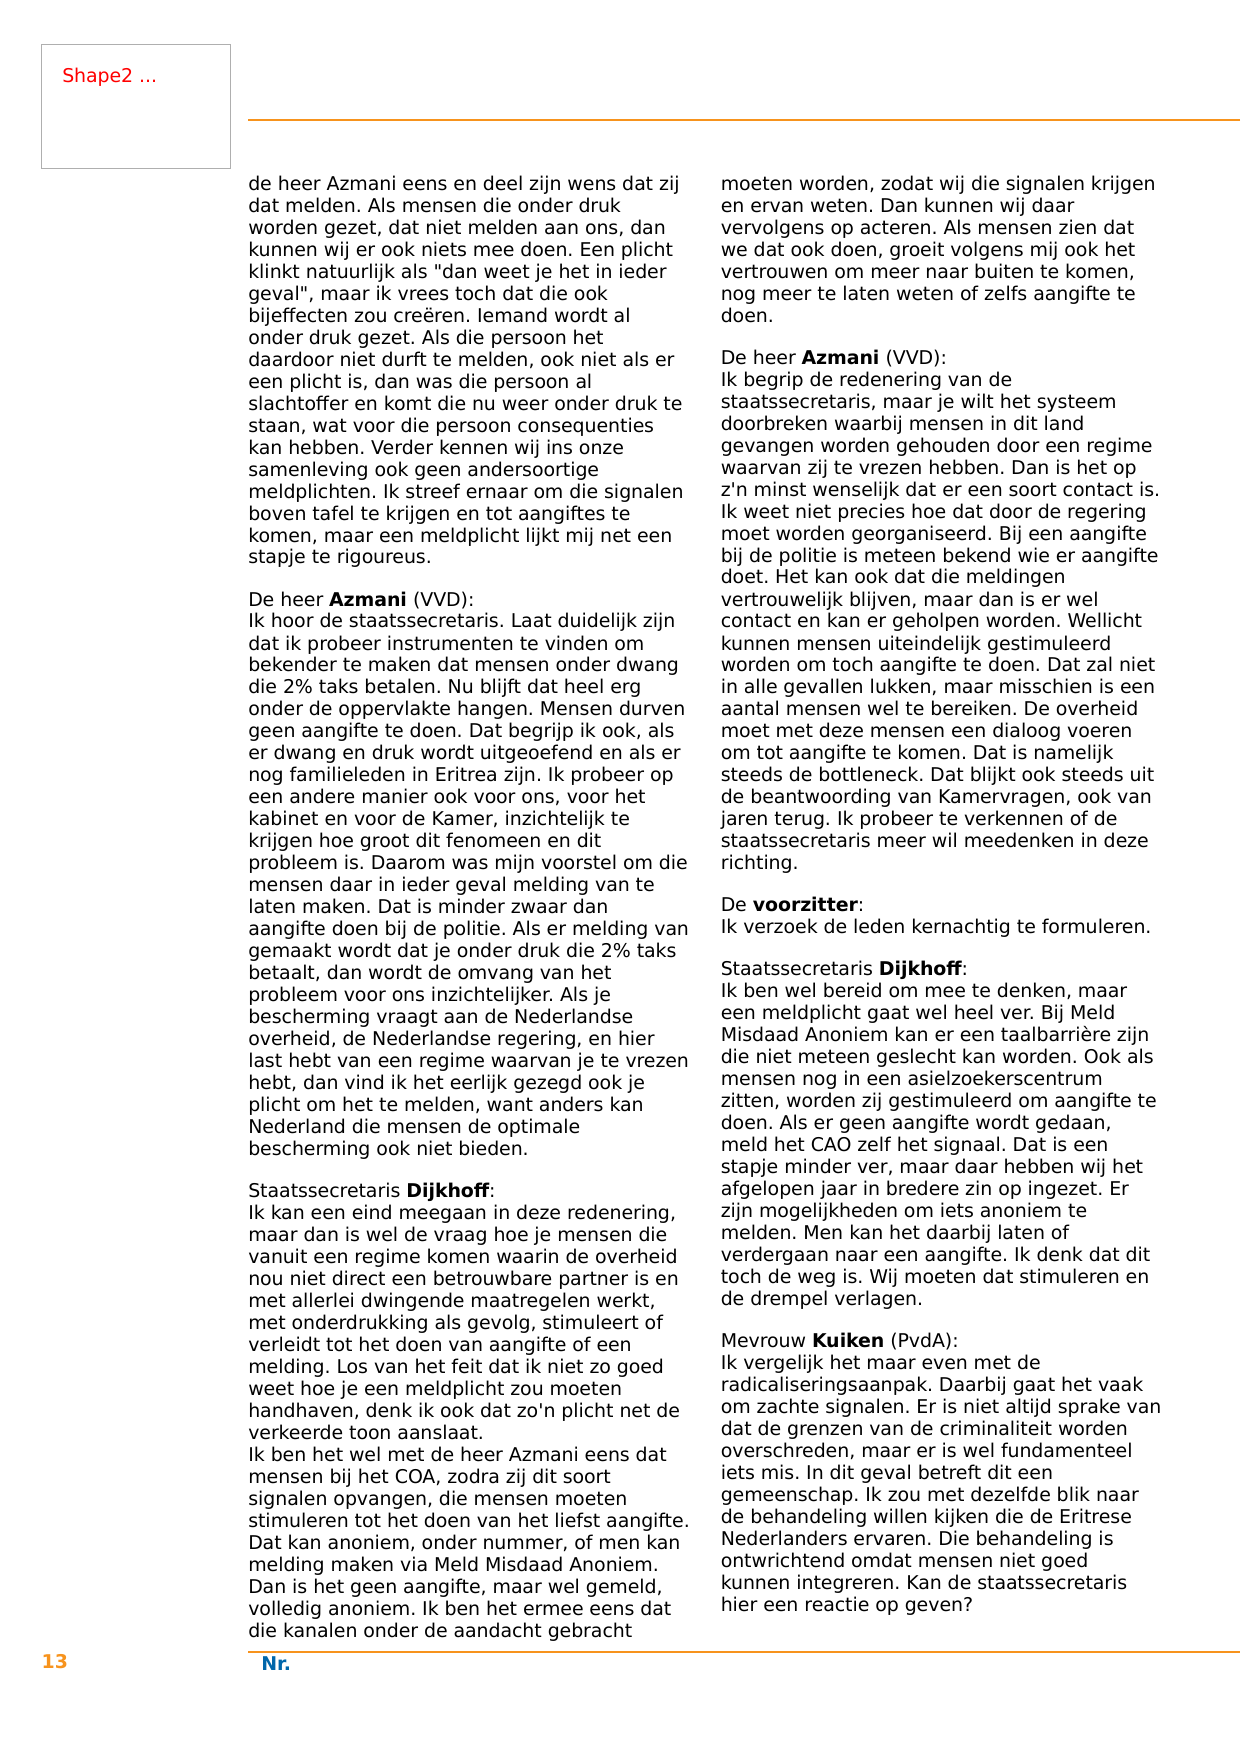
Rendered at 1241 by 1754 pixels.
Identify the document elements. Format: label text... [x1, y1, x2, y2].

text moeten worden, zodat wij die signalen krijgen en ervan weten. Dan kunnen wij daar vervolgens op acteren. Als mensen zien dat we dat ook doen, groeit volgens mij ook het vertrouwen om meer naar buiten te komen, nog meer te laten weten of zelfs aangifte te doen. [721, 173, 1163, 327]
text Staatssecretaris Dijkhoff: [248, 1180, 691, 1202]
text Ik vergelijk het maar even met de radicaliseringsaanpak. Daarbij gaat het vaak om zachte signalen. Er is niet altijd sprake van dat de grenzen van de criminaliteit worden overschreden, maar er is wel fundamenteel iets mis. In dit geval betreft dit een gemeenschap. Ik zou met dezelfde blik naar de behandeling willen kijken die de Eritrese Nederlanders ervaren. Die behandeling is ontwrichtend omdat mensen niet goed kunnen integreren. Kan de staatssecretaris hier een reactie op geven? [721, 1352, 1163, 1616]
text Mevrouw Kuiken (PvdA): [721, 1330, 1163, 1352]
text Ik kan een eind meegaan in deze redenering, maar dan is wel de vraag hoe je mensen die vanuit een regime komen waarin de overheid nou niet direct een betrouwbare partner is en met allerlei dwingende maatregelen werkt, met onderdrukking als gevolg, stimuleert of verleidt tot het doen van aangifte of een melding. Los van het feit dat ik niet zo goed weet hoe je een meldplicht zou moeten handhaven, denk ik ook dat zo'n plicht net de verkeerde toon aanslaat. [248, 1202, 691, 1444]
text Staatssecretaris Dijkhoff: [721, 958, 1163, 980]
text De heer Azmani (VVD): [248, 588, 691, 610]
text Ik ben wel bereid om mee te denken, maar een meldplicht gaat wel heel ver. Bij Meld Misdaad Anoniem kan er een taalbarrière zijn die niet meteen geslecht kan worden. Ook als mensen nog in een asielzoekerscentrum zitten, worden zij gestimuleerd om aangifte te doen. Als er geen aangifte wordt gedaan, meld het CAO zelf het signaal. Dat is een stapje minder ver, maar daar hebben wij het afgelopen jaar in bredere zin op ingezet. Er zijn mogelijkheden om iets anoniem te melden. Men kan het daarbij laten of verdergaan naar een aangifte. Ik denk dat dit toch de weg is. Wij moeten dat stimuleren en de drempel verlagen. [721, 980, 1163, 1310]
text De voorzitter: [721, 894, 1163, 916]
text Ik ben het wel met de heer Azmani eens dat mensen bij het COA, zodra zij dit soort signalen opvangen, die mensen moeten stimuleren tot het doen van het liefst aangifte. Dat kan anoniem, onder nummer, of men kan melding maken via Meld Misdaad Anoniem. Dan is het geen aangifte, maar wel gemeld, volledig anoniem. Ik ben het ermee eens dat die kanalen onder de aandacht gebracht [248, 1444, 691, 1641]
text Ik hoor de staatssecretaris. Laat duidelijk zijn dat ik probeer instrumenten te vinden om bekender te maken dat mensen onder dwang die 2% taks betalen. Nu blijft dat heel erg onder de oppervlakte hangen. Mensen durven geen aangifte te doen. Dat begrijp ik ook, als er dwang en druk wordt uitgeoefend en als er nog familieleden in Eritrea zijn. Ik probeer op een andere manier ook voor ons, voor het kabinet en voor de Kamer, inzichtelijk te krijgen hoe groot dit fenomeen en dit probleem is. Daarom was mijn voorstel om die mensen daar in ieder geval melding van te laten maken. Dat is minder zwaar dan aangifte doen bij de politie. Als er melding van gemaakt wordt dat je onder druk die 2% taks betaalt, dan wordt de omvang van het probleem voor ons inzichtelijker. Als je bescherming vraagt aan de Nederlandse overheid, de Nederlandse regering, en hier last hebt van een regime waarvan je te vrezen hebt, dan vind ik het eerlijk gezegd ook je plicht om het te melden, want anders kan Nederland die mensen de optimale bescherming ook niet bieden. [248, 610, 691, 1160]
text de heer Azmani eens en deel zijn wens dat zij dat melden. Als mensen die onder druk worden gezet, dat niet melden aan ons, dan kunnen wij er ook niets mee doen. Een plicht klinkt natuurlijk als "dan weet je het in ieder geval", maar ik vrees toch dat die ook bijeffecten zou creëren. Iemand wordt al onder druk gezet. Als die persoon het daardoor niet durft te melden, ook niet als er een plicht is, dan was die persoon al slachtoffer en komt die nu weer onder druk te staan, wat voor die persoon consequenties kan hebben. Verder kennen wij ins onze samenleving ook geen andersoortige meldplichten. Ik streef ernaar om die signalen boven tafel te krijgen en tot aangiftes te komen, maar een meldplicht lijkt mij net een stapje te rigoureus. [248, 173, 691, 568]
text Ik begrip de redenering van de staatssecretaris, maar je wilt het systeem doorbreken waarbij mensen in dit land gevangen worden gehouden door een regime waarvan zij te vrezen hebben. Dan is het op z'n minst wenselijk dat er een soort contact is. Ik weet niet precies hoe dat door de regering moet worden georganiseerd. Bij een aangifte bij de politie is meteen bekend wie er aangifte doet. Het kan ook dat die meldingen vertrouwelijk blijven, maar dan is er wel contact en kan er geholpen worden. Wellicht kunnen mensen uiteindelijk gestimuleerd worden om toch aangifte te doen. Dat zal niet in alle gevallen lukken, maar misschien is een aantal mensen wel te bereiken. De overheid moet met deze mensen een dialoog voeren om tot aangifte te komen. Dat is namelijk steeds de bottleneck. Dat blijkt ook steeds uit de beantwoording van Kamervragen, ook van jaren terug. Ik probeer te verkennen of de staatssecretaris meer wil meedenken in deze richting. [721, 369, 1163, 874]
text Ik verzoek de leden kernachtig te formuleren. [721, 916, 1163, 938]
text De heer Azmani (VVD): [721, 347, 1163, 369]
